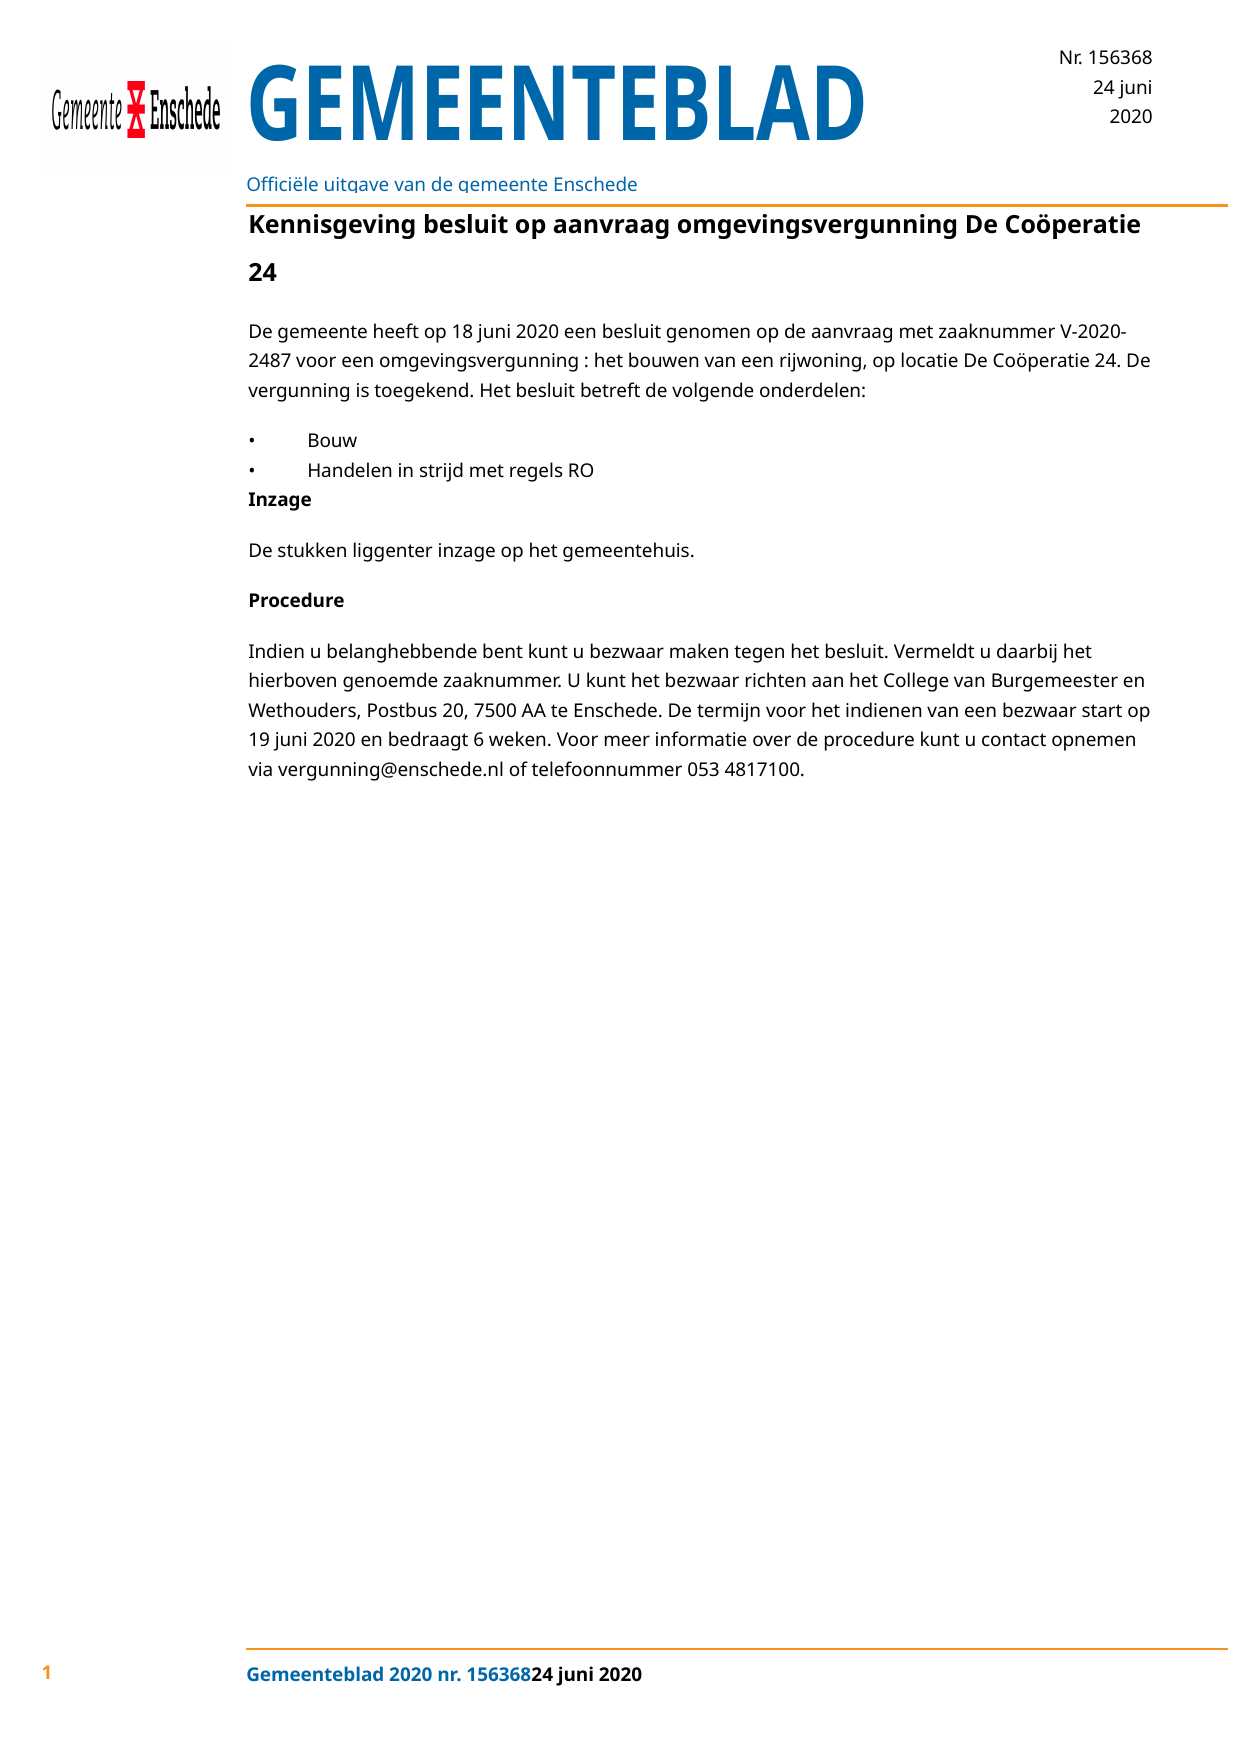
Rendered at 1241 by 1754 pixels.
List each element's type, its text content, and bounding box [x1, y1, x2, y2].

list Bouw [248, 427, 1152, 453]
text Indien u belanghebbende bent kunt u bezwaar maken tegen het besluit. Vermeldt u daarbij het hierboven genoemde zaaknummer. U kunt het bezwaar richten aan het College van Burgemees­ter en Wethouders, Postbus 20, 7500 AA te Enschede. De termijn voor het indienen van een bezwaar start op 19 juni 2020 en bedraagt 6 weken. Voor meer informatie over de procedure kunt u contact opnemen via vergunning@enschede.nl of telefoonnummer 053 4817100. [248, 638, 1152, 782]
text Kennisgeving besluit op aanvraag omgevingsvergunning De Coöperatie 24 [248, 207, 1152, 288]
text Inzage [248, 487, 1152, 512]
text De gemeente heeft op 18 juni 2020 een besluit genomen op de aanvraag met zaaknummer V-2020-2487 voor een omgevingsvergunning : het bouwen van een rijwoning, op locatie De Coöperatie 24. De vergunning is toegekend. Het besluit betreft de volgende onderdelen: [248, 318, 1152, 403]
list Handelen in strijd met regels RO [248, 457, 1152, 483]
text De stukken liggenter inzage op het gemeentehuis. [248, 537, 1152, 563]
picture [41, 47, 231, 172]
text Procedure [248, 587, 1152, 613]
